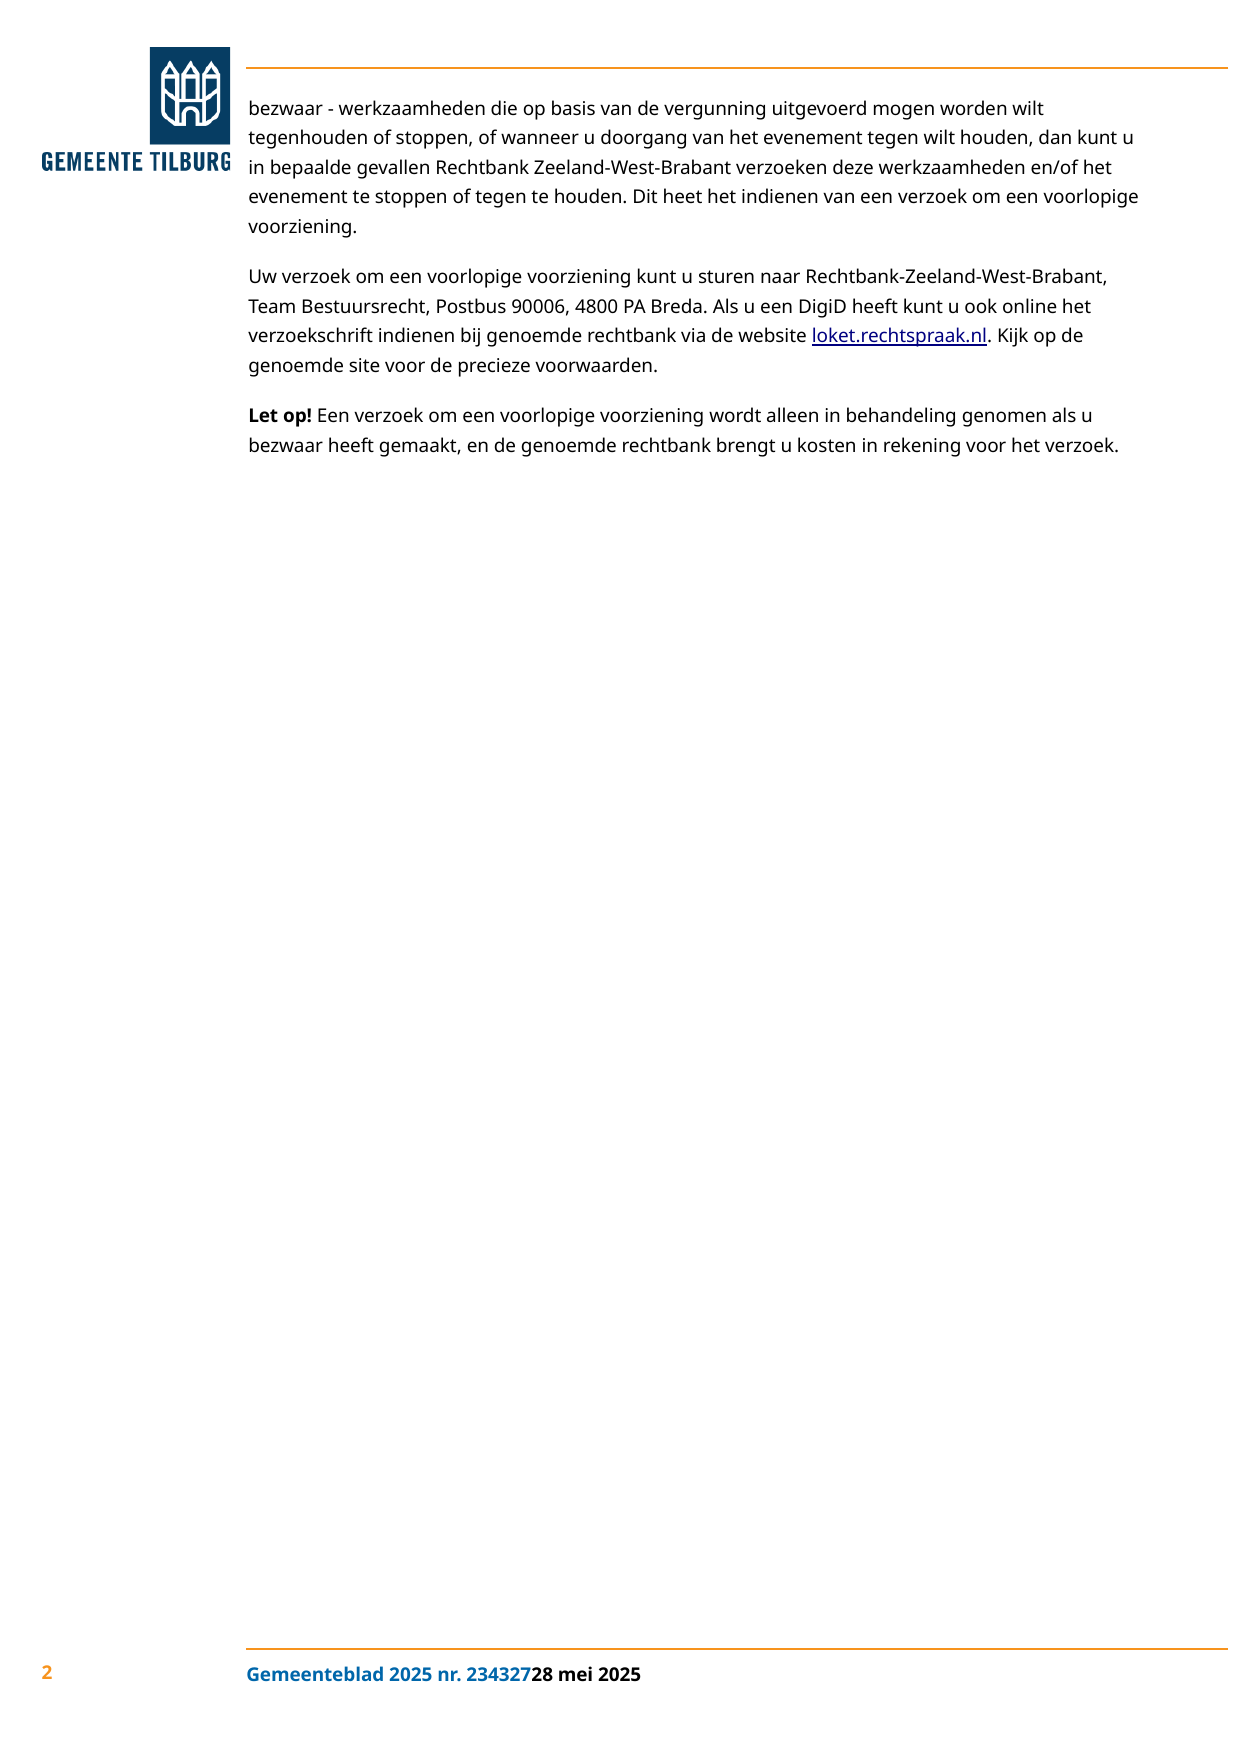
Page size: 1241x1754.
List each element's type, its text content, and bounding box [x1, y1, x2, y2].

text Uw verzoek om een voorlopige voorziening kunt u sturen naar Rechtbank-Zeeland-West-Brabant, Team Bestuursrecht, Postbus 90006, 4800 PA Breda. Als u een DigiD heeft kunt u ook online het verzoekschrift indienen bij genoemde rechtbank via de website loket.rechtspraak.nl. Kijk op de genoemde site voor de precieze voorwaarden. [248, 263, 1152, 378]
picture [41, 47, 231, 172]
text Let op! Een verzoek om een voorlopige voorziening wordt alleen in behandeling genomen als u bezwaar heeft gemaakt, en de genoemde rechtbank brengt u kosten in rekening voor het verzoek. [248, 403, 1152, 458]
text bezwaar - werkzaamheden die op basis van de vergunning uitgevoerd mogen worden wilt tegenhouden of stoppen, of wanneer u doorgang van het evenement tegen wilt houden, dan kunt u in bepaalde gevallen Rechtbank Zeeland-West-Brabant verzoeken deze werkzaamheden en/of het evenement te stoppen of tegen te houden. Dit heet het indienen van een verzoek om een voorlopige voorziening. [248, 95, 1152, 239]
